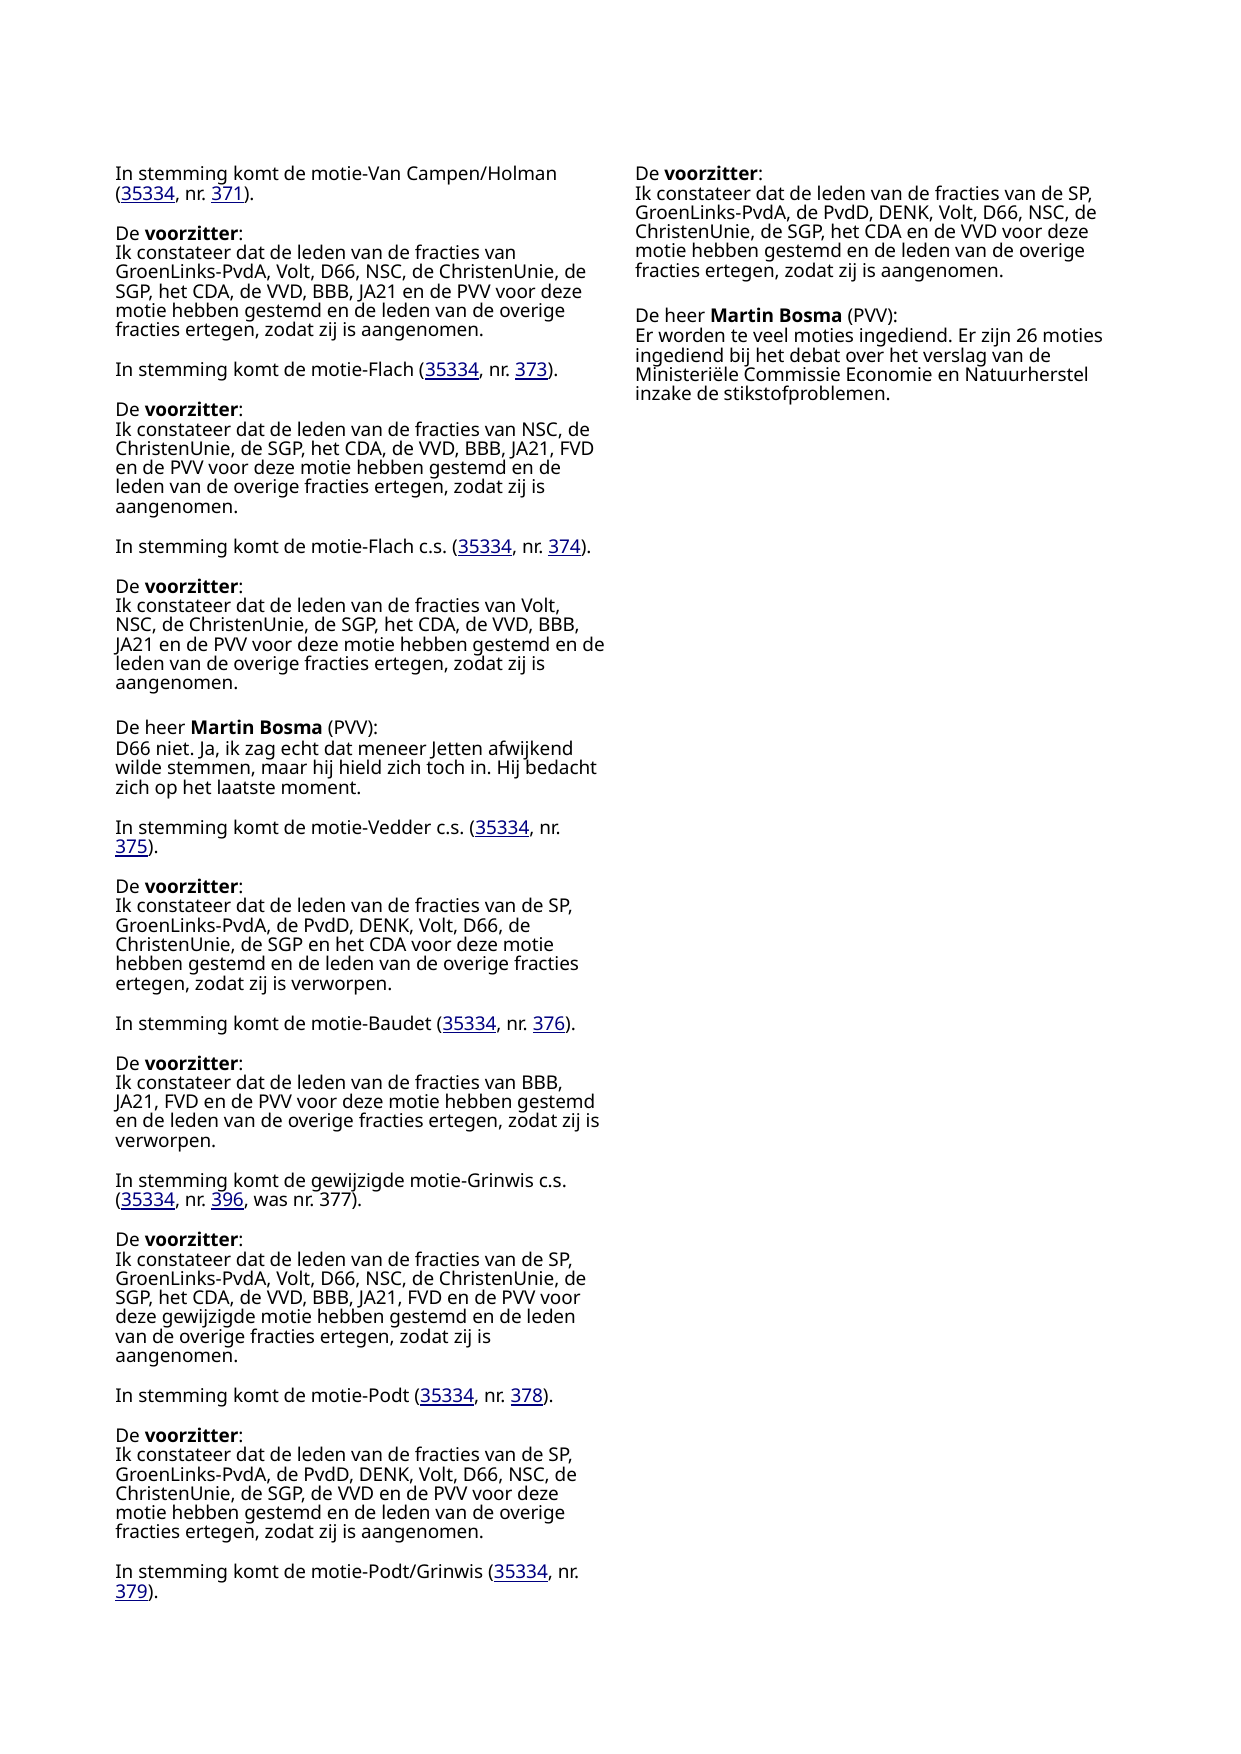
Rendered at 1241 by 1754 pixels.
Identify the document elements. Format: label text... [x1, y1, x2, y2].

text Er worden te veel moties ingediend. Er zijn 26 moties ingediend bij het debat over het verslag van de Ministeriële Commissie Economie en Natuurherstel inzake de stikstofproblemen. [635, 327, 1125, 404]
text Ik constateer dat de leden van de fracties van de SP, GroenLinks-PvdA, de PvdD, DENK, Volt, D66, de ChristenUnie, de SGP en het CDA voor deze motie hebben gestemd en de leden van de overige fracties ertegen, zodat zij is verworpen. [115, 897, 605, 994]
text In stemming komt de motie-Flach c.s. (35334, nr. 374). [115, 538, 605, 557]
text De heer Martin Bosma (PVV): [635, 302, 1125, 327]
text De voorzitter: [115, 578, 605, 597]
text De voorzitter: [115, 878, 605, 897]
text De voorzitter: [115, 1427, 605, 1446]
text De voorzitter: [115, 1055, 605, 1074]
text De voorzitter: [115, 225, 605, 244]
text In stemming komt de motie-Baudet (35334, nr. 376). [115, 1014, 605, 1034]
text Ik constateer dat de leden van de fracties van Volt, NSC, de ChristenUnie, de SGP, het CDA, de VVD, BBB, JA21 en de PVV voor deze motie hebben gestemd en de leden van de overige fracties ertegen, zodat zij is aangenomen. [115, 597, 605, 693]
text Ik constateer dat de leden van de fracties van de SP, GroenLinks-PvdA, de PvdD, DENK, Volt, D66, NSC, de ChristenUnie, de SGP, de VVD en de PVV voor deze motie hebben gestemd en de leden van de overige fracties ertegen, zodat zij is aangenomen. [115, 1446, 605, 1543]
text Ik constateer dat de leden van de fracties van BBB, JA21, FVD en de PVV voor deze motie hebben gestemd en de leden van de overige fracties ertegen, zodat zij is verworpen. [115, 1074, 605, 1151]
text Ik constateer dat de leden van de fracties van GroenLinks-PvdA, Volt, D66, NSC, de ChristenUnie, de SGP, het CDA, de VVD, BBB, JA21 en de PVV voor deze motie hebben gestemd en de leden van de overige fracties ertegen, zodat zij is aangenomen. [115, 244, 605, 340]
text In stemming komt de gewijzigde motie-Grinwis c.s. (35334, nr. 396, was nr. 377). [115, 1172, 605, 1210]
text Ik constateer dat de leden van de fracties van de SP, GroenLinks-PvdA, Volt, D66, NSC, de ChristenUnie, de SGP, het CDA, de VVD, BBB, JA21, FVD en de PVV voor deze gewijzigde motie hebben gestemd en de leden van de overige fracties ertegen, zodat zij is aangenomen. [115, 1251, 605, 1366]
text Ik constateer dat de leden van de fracties van NSC, de ChristenUnie, de SGP, het CDA, de VVD, BBB, JA21, FVD en de PVV voor deze motie hebben gestemd en de leden van de overige fracties ertegen, zodat zij is aangenomen. [115, 421, 605, 517]
text In stemming komt de motie-Vedder c.s. (35334, nr. 375). [115, 819, 605, 857]
text In stemming komt de motie-Van Campen/Holman (35334, nr. 371). [115, 165, 605, 204]
text In stemming komt de motie-Podt (35334, nr. 378). [115, 1387, 605, 1406]
text D66 niet. Ja, ik zag echt dat meneer Jetten afwijkend wilde stemmen, maar hij hield zich toch in. Hij bedacht zich op het laatste moment. [115, 740, 605, 798]
text De voorzitter: [635, 165, 1125, 184]
text De voorzitter: [115, 401, 605, 421]
text De voorzitter: [115, 1231, 605, 1251]
text De heer Martin Bosma (PVV): [115, 714, 605, 740]
text In stemming komt de motie-Flach (35334, nr. 373). [115, 361, 605, 381]
text Ik constateer dat de leden van de fracties van de SP, GroenLinks-PvdA, de PvdD, DENK, Volt, D66, NSC, de ChristenUnie, de SGP, het CDA en de VVD voor deze motie hebben gestemd en de leden van de overige fracties ertegen, zodat zij is aangenomen. [635, 184, 1125, 281]
text In stemming komt de motie-Podt/Grinwis (35334, nr. 379). [115, 1563, 605, 1602]
